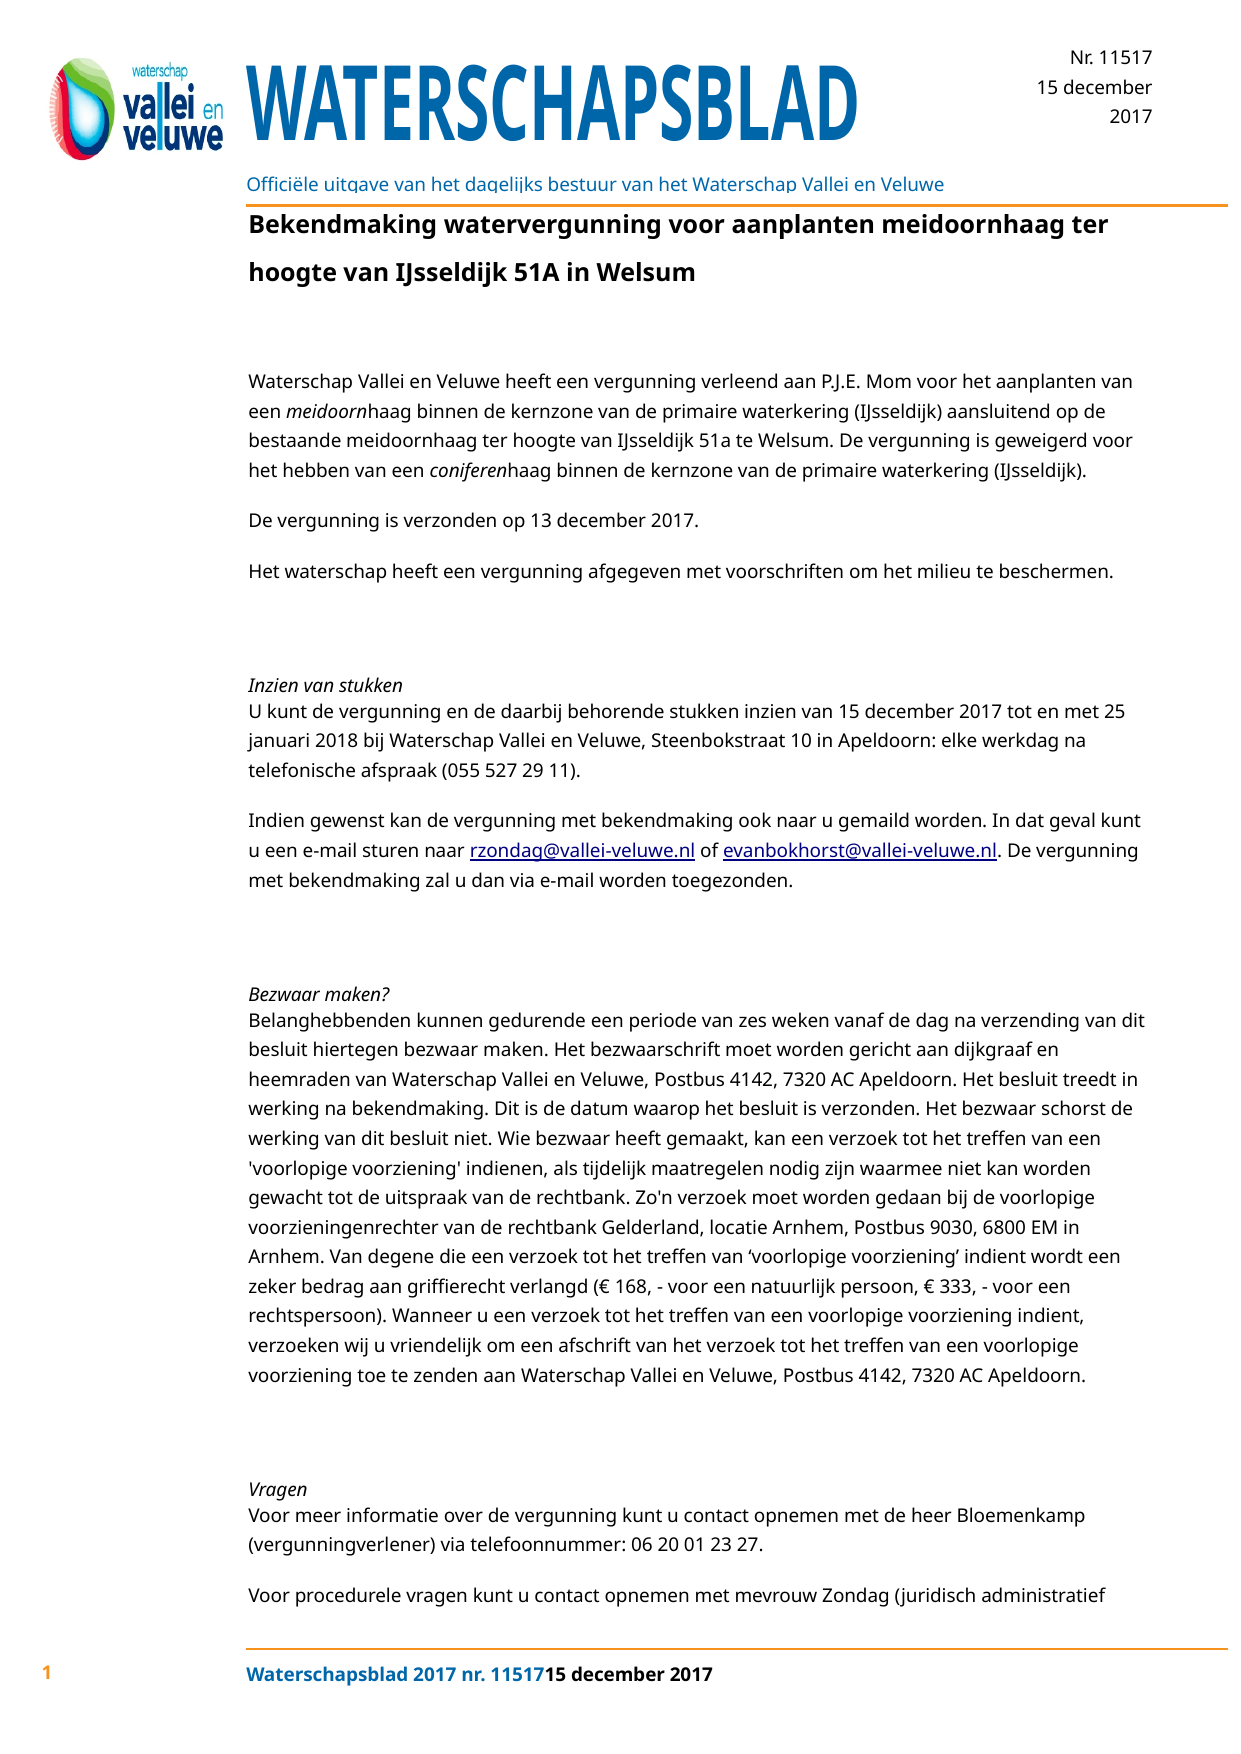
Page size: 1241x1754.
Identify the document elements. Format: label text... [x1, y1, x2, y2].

text Waterschap Vallei en Veluwe heeft een vergunning verleend aan P.J.E. Mom voor het aanplanten van een meidoornhaag binnen de kernzone van de primaire waterkering (IJsseldijk) aansluitend op de bestaande meidoornhaag ter hoogte van IJsseldijk 51a te Welsum. De vergunning is geweigerd voor het hebben van een coniferenhaag binnen de kernzone van de primaire waterkering (IJsseldijk). [248, 368, 1152, 483]
text Belanghebbenden kunnen gedurende een periode van zes weken vanaf de dag na verzending van dit besluit hiertegen bezwaar maken. Het bezwaarschrift moet worden gericht aan dijkgraaf en heemraden van Waterschap Vallei en Veluwe, Postbus 4142, 7320 AC Apeldoorn. Het besluit treedt in werking na bekendmaking. Dit is de datum waarop het besluit is verzonden. Het bezwaar schorst de werking van dit besluit niet. Wie bezwaar heeft gemaakt, kan een verzoek tot het treffen van een 'voorlopige voorziening' indienen, als tijdelijk maatregelen nodig zijn waarmee niet kan worden gewacht tot de uitspraak van de rechtbank. Zo'n verzoek moet worden gedaan bij de voorlopige voorzieningenrechter van de rechtbank Gelderland, locatie Arnhem, Postbus 9030, 6800 EM in Arnhem. Van degene die een verzoek tot het treffen van ‘voorlopige voorziening’ indient wordt een zeker bedrag aan griffierecht verlangd (€ 168, - voor een natuurlijk persoon, € 333, - voor een rechtspersoon). Wanneer u een verzoek tot het treffen van een voorlopige voorziening indient, verzoeken wij u vriendelijk om een afschrift van het verzoek tot het treffen van een voorlopige voorziening toe te zenden aan Waterschap Vallei en Veluwe, Postbus 4142, 7320 AC Apeldoorn. [248, 1007, 1152, 1388]
text Voor procedurele vragen kunt u contact opnemen met mevrouw Zondag (juridisch administratief [248, 1582, 1152, 1608]
text Voor meer informatie over de vergunning kunt u contact opnemen met de heer Bloemenkamp (vergunningverlener) via telefoonnummer: 06 20 01 23 27. [248, 1502, 1152, 1557]
text Inzien van stukken [248, 672, 1152, 698]
picture [41, 47, 231, 172]
text Vragen [248, 1476, 1152, 1502]
text Indien gewenst kan de vergunning met bekendmaking ook naar u gemaild worden. In dat geval kunt u een e-mail sturen naar rzondag@vallei-veluwe.nl of evanbokhorst@vallei-veluwe.nl. De vergunning met bekendmaking zal u dan via e-mail worden toegezonden. [248, 808, 1152, 892]
text Het waterschap heeft een vergunning afgegeven met voorschriften om het milieu te beschermen. [248, 558, 1152, 584]
text De vergunning is verzonden op 13 december 2017. [248, 507, 1152, 533]
text Bezwaar maken? [248, 981, 1152, 1007]
text U kunt de vergunning en de daarbij behorende stukken inzien van 15 december 2017 tot en met 25 januari 2018 bij Waterschap Vallei en Veluwe, Steenbokstraat 10 in Apeldoorn: elke werkdag na telefonische afspraak (055 527 29 11). [248, 698, 1152, 783]
text Bekendmaking watervergunning voor aanplanten meidoornhaag ter hoogte van IJsseldijk 51A in Welsum [248, 207, 1152, 288]
